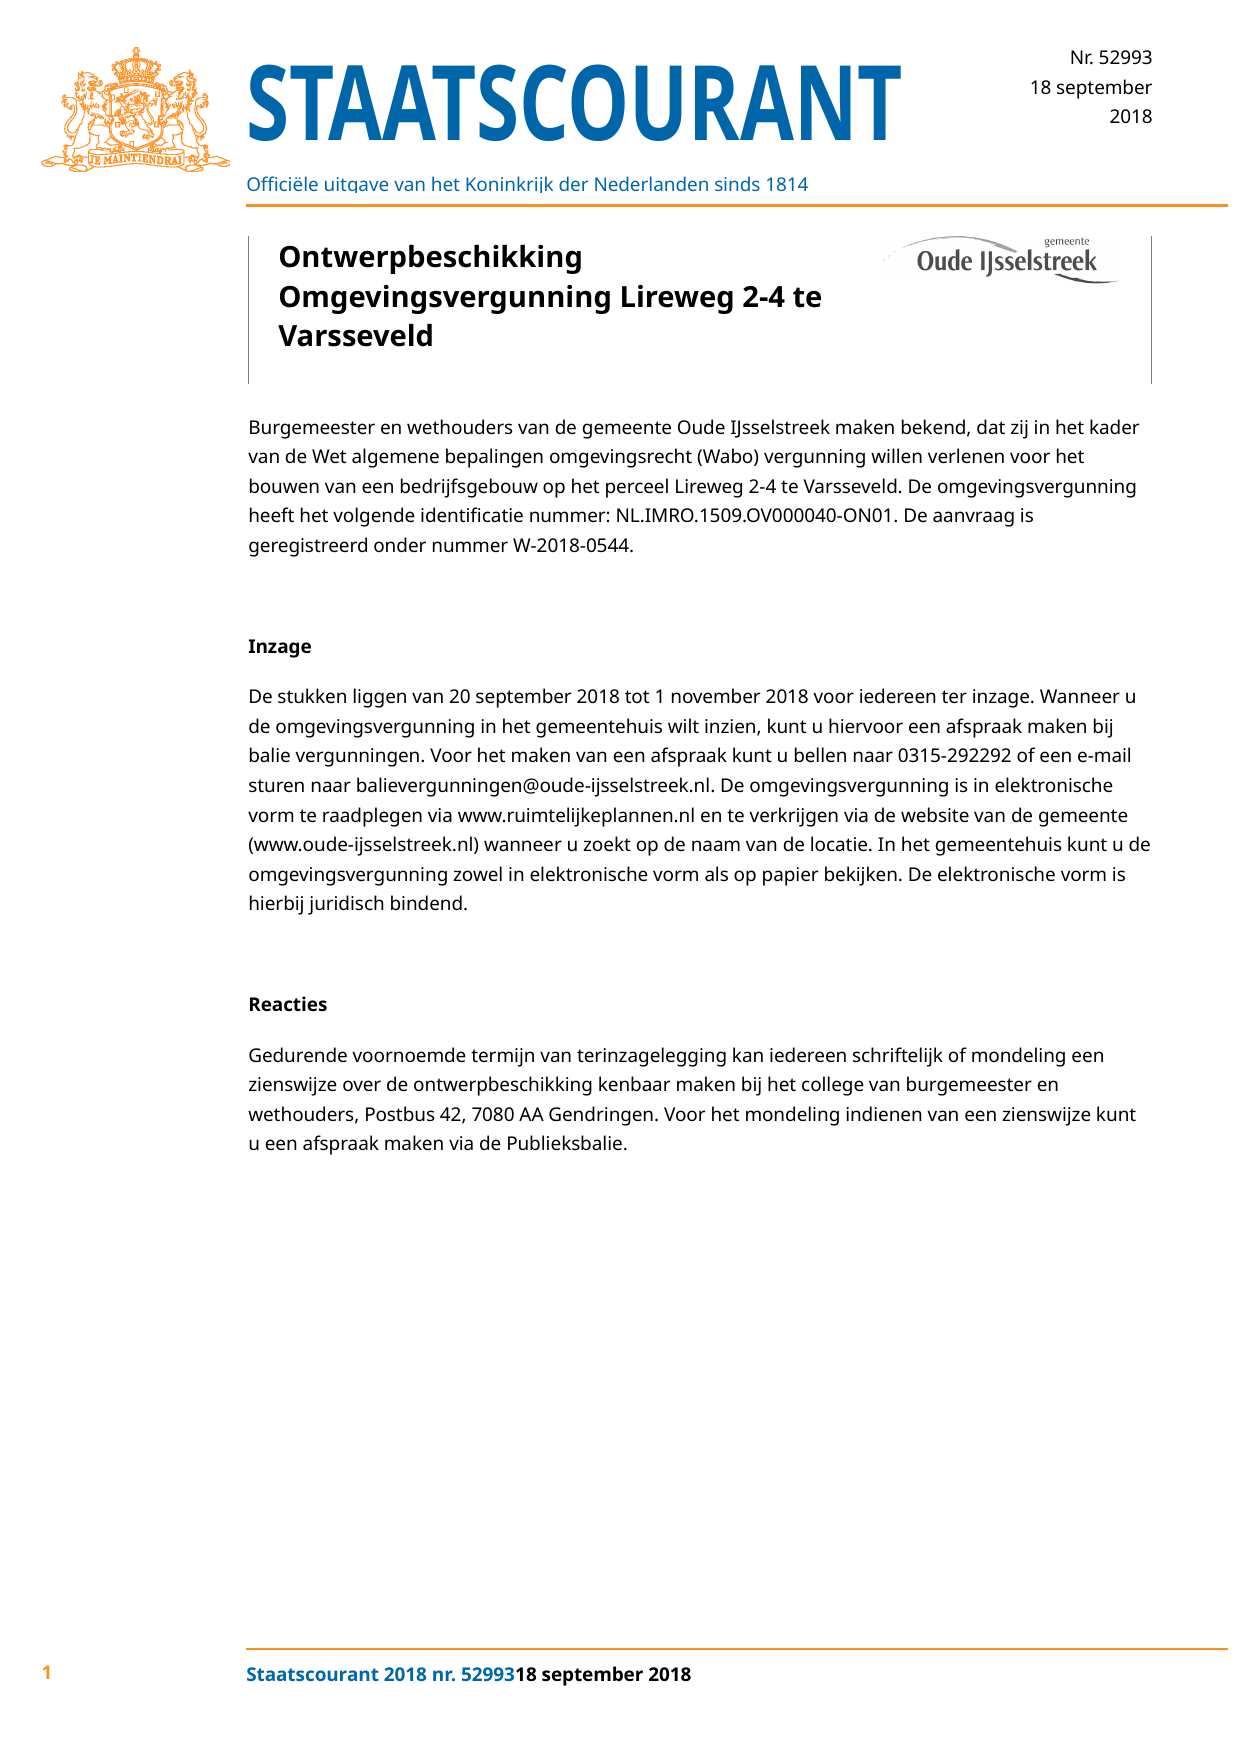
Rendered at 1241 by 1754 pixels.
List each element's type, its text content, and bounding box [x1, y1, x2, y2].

text De stukken liggen van 20 september 2018 tot 1 november 2018 voor iedereen ter inzage. Wanneer u de omgevingsvergunning in het gemeentehuis wilt inzien, kunt u hiervoor een afspraak maken bij balie vergunningen. Voor het maken van een afspraak kunt u bellen naar 0315-292292 of een e-mail sturen naar balievergunningen@oude-ijsselstreek.nl. De omgevingsvergunning is in elektronische vorm te raadplegen via www.ruimtelijkeplannen.nl en te verkrijgen via de website van de gemeente (www.oude-ijsselstreek.nl) wanneer u zoekt op de naam van de locatie. In het gemeentehuis kunt u de omgevingsvergunning zowel in elektronische vorm als op papier bekijken. De elektronische vorm is hierbij juridisch bindend. [248, 683, 1152, 916]
text Reacties [248, 991, 1152, 1017]
text Gedurende voornoemde termijn van terinzagelegging kan iedereen schriftelijk of mondeling een zienswijze over de ontwerpbeschikking kenbaar maken bij het college van burgemeester en wethouders, Postbus 42, 7080 AA Gendringen. Voor het mondeling indienen van een zienswijze kunt u een afspraak maken via de Publieksbalie. [248, 1042, 1152, 1156]
text Burgemeester en wethouders van de gemeente Oude IJsselstreek maken bekend, dat zij in het kader van de Wet algemene bepalingen omgevingsrecht (Wabo) vergunning willen verlenen voor het bouwen van een bedrijfsgebouw op het perceel Lireweg 2-4 te Varsseveld. De omgevingsvergunning heeft het volgende identificatie nummer: NL.IMRO.1509.OV000040-ON01. De aanvraag is geregistreerd onder nummer W-2018-0544. [248, 414, 1152, 558]
table_header [850, 236, 1151, 384]
table_header Ontwerpbeschikking Omgevingsvergunning Lireweg 2-4 te Varsseveld [249, 236, 850, 384]
picture [882, 236, 1119, 284]
picture [41, 47, 231, 172]
text Inzage [248, 633, 1152, 659]
